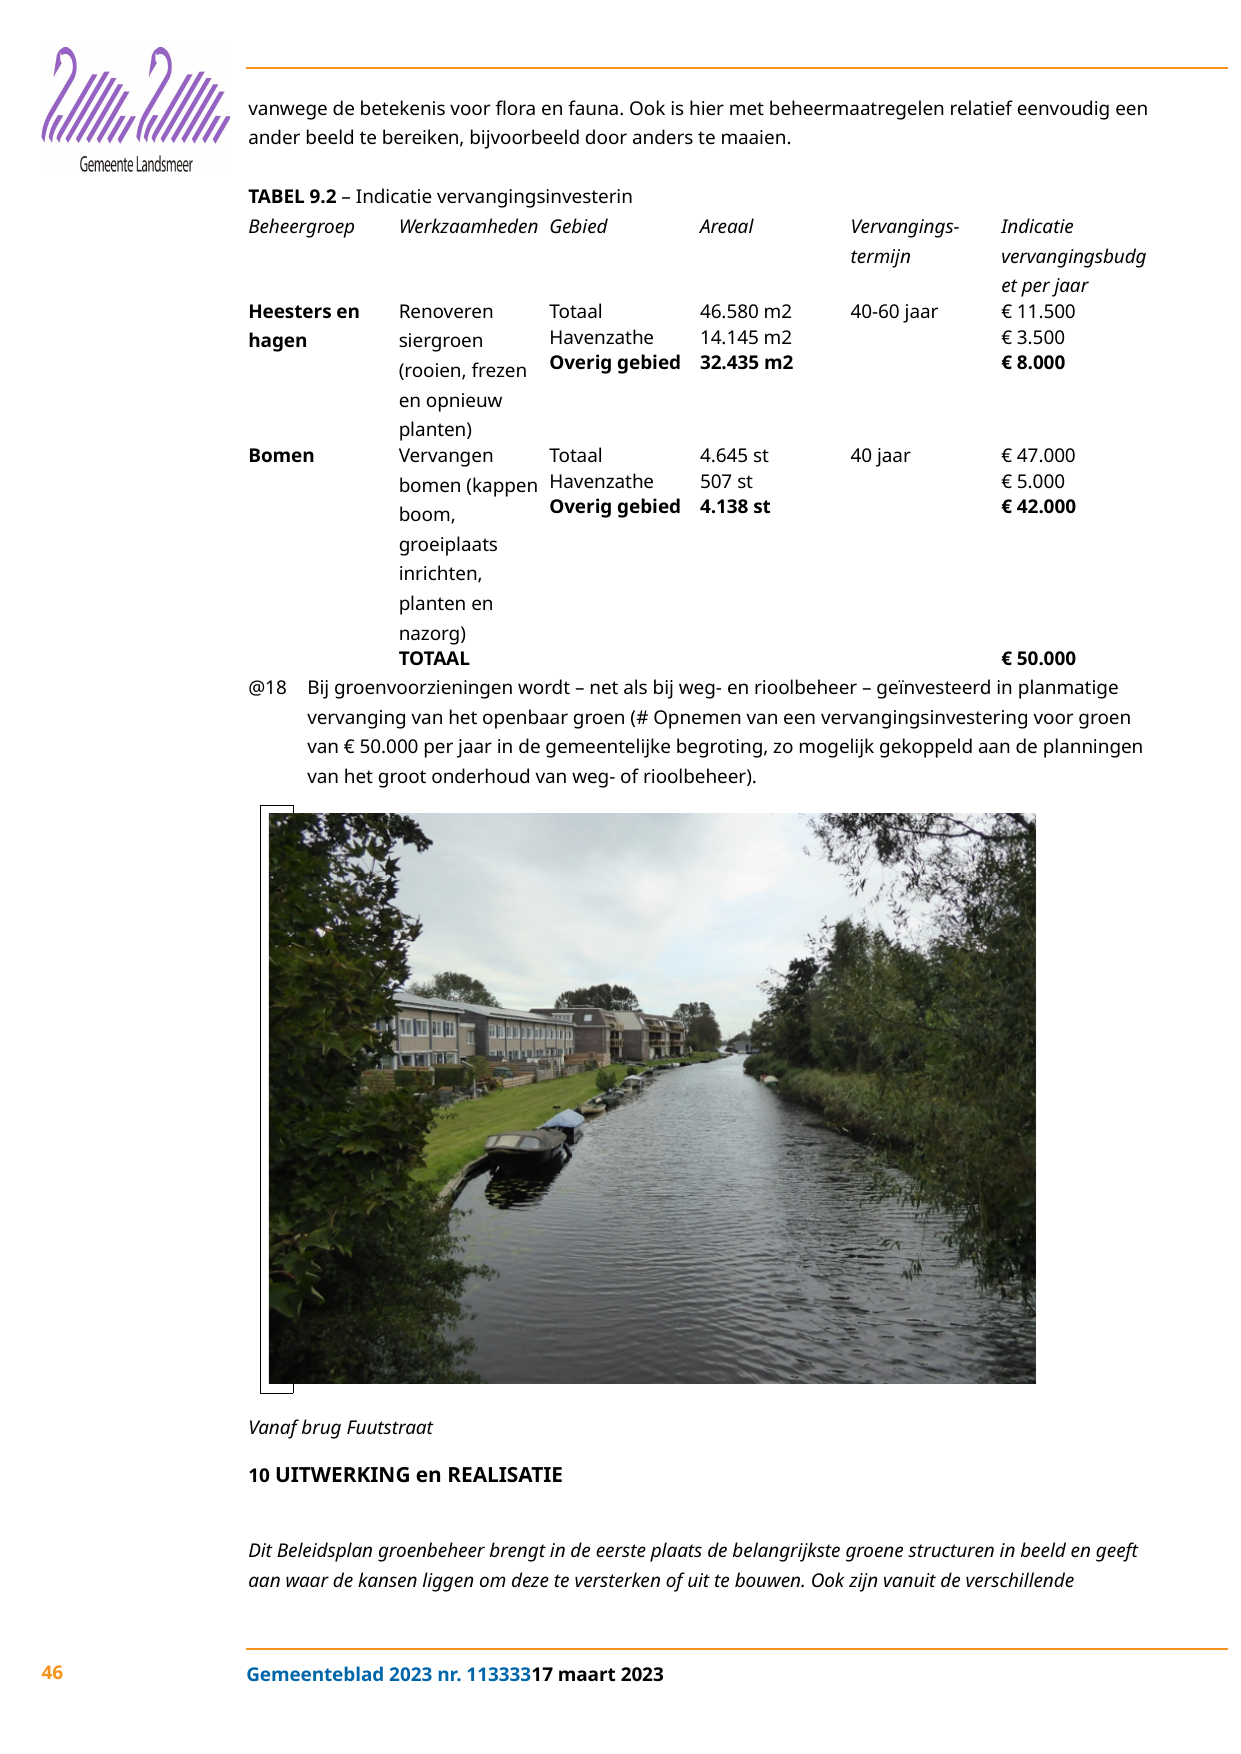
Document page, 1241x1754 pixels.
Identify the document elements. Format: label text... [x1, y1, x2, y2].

table_cell Totaal [549, 442, 700, 468]
table_cell [850, 645, 1001, 671]
table_cell € 42.000 [1001, 494, 1152, 645]
table_header Vervangings- termijn [850, 213, 1001, 298]
table_cell Overig gebied [549, 494, 700, 645]
table_header Werkzaamheden [399, 213, 549, 298]
table_cell 40 jaar [850, 442, 1001, 645]
table_header Areaal [700, 213, 850, 298]
table_cell [248, 645, 398, 671]
table_cell Bomen [248, 442, 398, 645]
table_header Gebied [549, 213, 700, 298]
table_cell [700, 645, 850, 671]
text TABEL 9.2 – Indicatie vervangingsinvesterin [248, 183, 1152, 209]
table_cell [549, 645, 700, 671]
table_cell 4.138 st [700, 494, 850, 645]
table_cell € 8.000 [1001, 350, 1152, 442]
table_cell Overig gebied [549, 350, 700, 442]
table_cell Havenzathe [549, 468, 700, 494]
table_cell € 3.500 [1001, 324, 1152, 349]
table_cell Renoveren siergroen (rooien, frezen en opnieuw planten) [399, 298, 549, 442]
text vanwege de betekenis voor flora en fauna. Ook is hier met beheermaatregelen relatief eenvoudig een ander beeld te bereiken, bijvoorbeeld door anders te maaien. [248, 95, 1152, 150]
table_cell 507 st [700, 468, 850, 494]
table_cell 40-60 jaar [850, 298, 1001, 442]
table_cell 4.645 st [700, 442, 850, 468]
picture [41, 47, 231, 172]
text 10 UITWERKING en REALISATIE [248, 1460, 1152, 1488]
table_cell TOTAAL [399, 645, 549, 671]
text Dit Beleidsplan groenbeheer brengt in de eerste plaats de belangrijkste groene structuren in beeld en geeft aan waar de kansen liggen om deze te versterken of uit te bouwen. Ook zijn vanuit de verschillende [248, 1538, 1152, 1593]
table_header Beheergroep [248, 213, 398, 298]
table_cell Havenzathe [549, 324, 700, 349]
table_cell 14.145 m2 [700, 324, 850, 349]
table_cell Vervangen bomen (kappen boom, groeiplaats inrichten, planten en nazorg) [399, 442, 549, 645]
table_cell € 47.000 [1001, 442, 1152, 468]
table_cell Totaal [549, 298, 700, 324]
table_cell 32.435 m2 [700, 350, 850, 442]
table_header Indicatie vervangingsbudget per jaar [1001, 213, 1152, 298]
table_cell € 50.000 [1001, 645, 1152, 671]
text Vanaf brug Fuutstraat [248, 1414, 1152, 1440]
picture [268, 813, 1037, 1384]
table_cell € 11.500 [1001, 298, 1152, 324]
table_cell 46.580 m2 [700, 298, 850, 324]
table_cell € 5.000 [1001, 468, 1152, 494]
list Bij groenvoorzieningen wordt – net als bij weg- en rioolbeheer – geïnvesteerd in planmatige vervanging van het openbaar groen (# Opnemen van een vervangingsinvestering voor groen van € 50.000 per jaar in de gemeentelijke begroting, zo mogelijk gekoppeld aan de planningen van het groot onderhoud van weg- of rioolbeheer). [248, 674, 1152, 789]
table_cell Heesters en hagen [248, 298, 398, 442]
